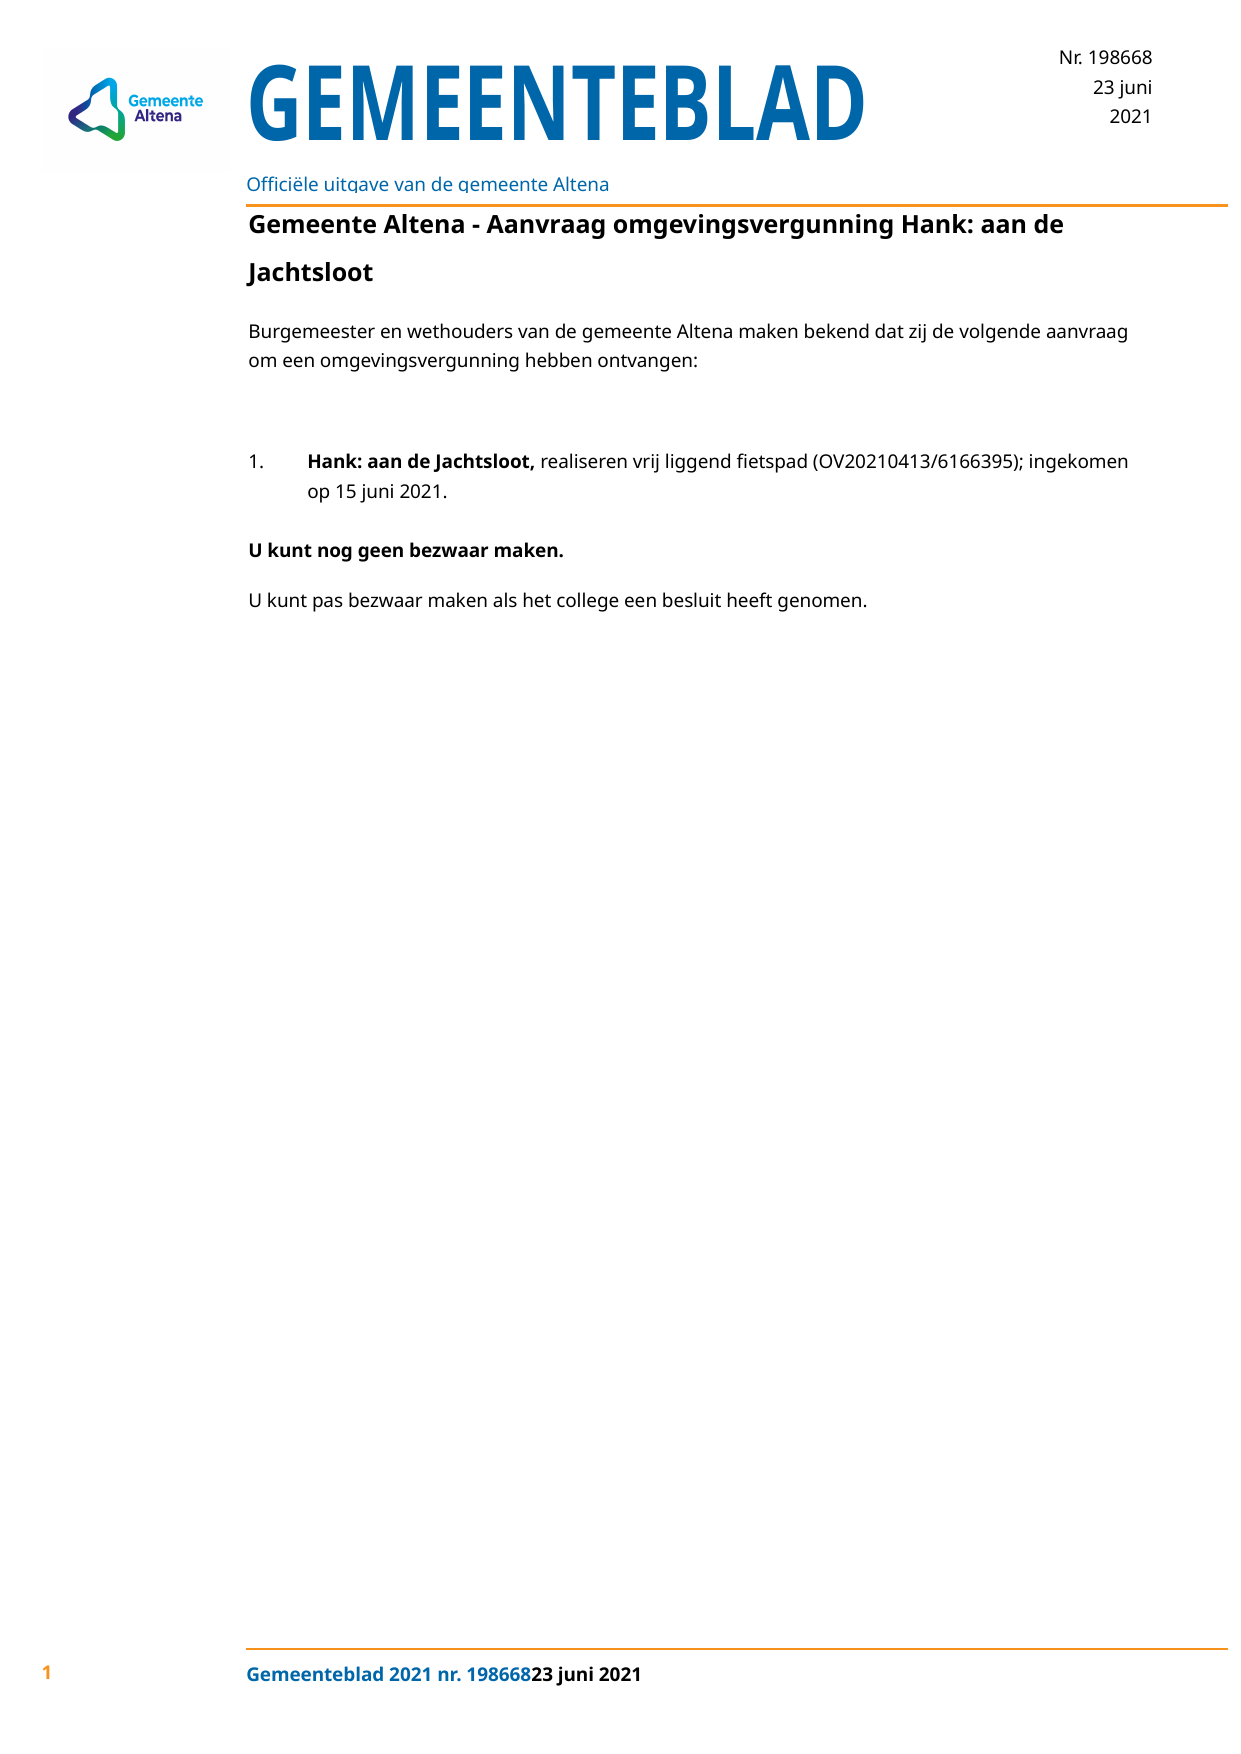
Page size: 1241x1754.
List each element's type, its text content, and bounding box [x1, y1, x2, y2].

picture [41, 47, 231, 172]
text Burgemeester en wethouders van de gemeente Altena maken bekend dat zij de volgende aanvraag om een omgevingsvergunning hebben ontvangen: [248, 318, 1152, 373]
text Gemeente Altena - Aanvraag omgevingsvergunning Hank: aan de Jachtsloot [248, 207, 1152, 288]
text U kunt pas bezwaar maken als het college een besluit heeft genomen. [248, 587, 1152, 613]
text U kunt nog geen bezwaar maken. [248, 537, 1152, 563]
list Hank: aan de Jachtsloot, realiseren vrij liggend fietspad (OV20210413/6166395); ingekomen op 15 juni 2021. [248, 448, 1152, 504]
